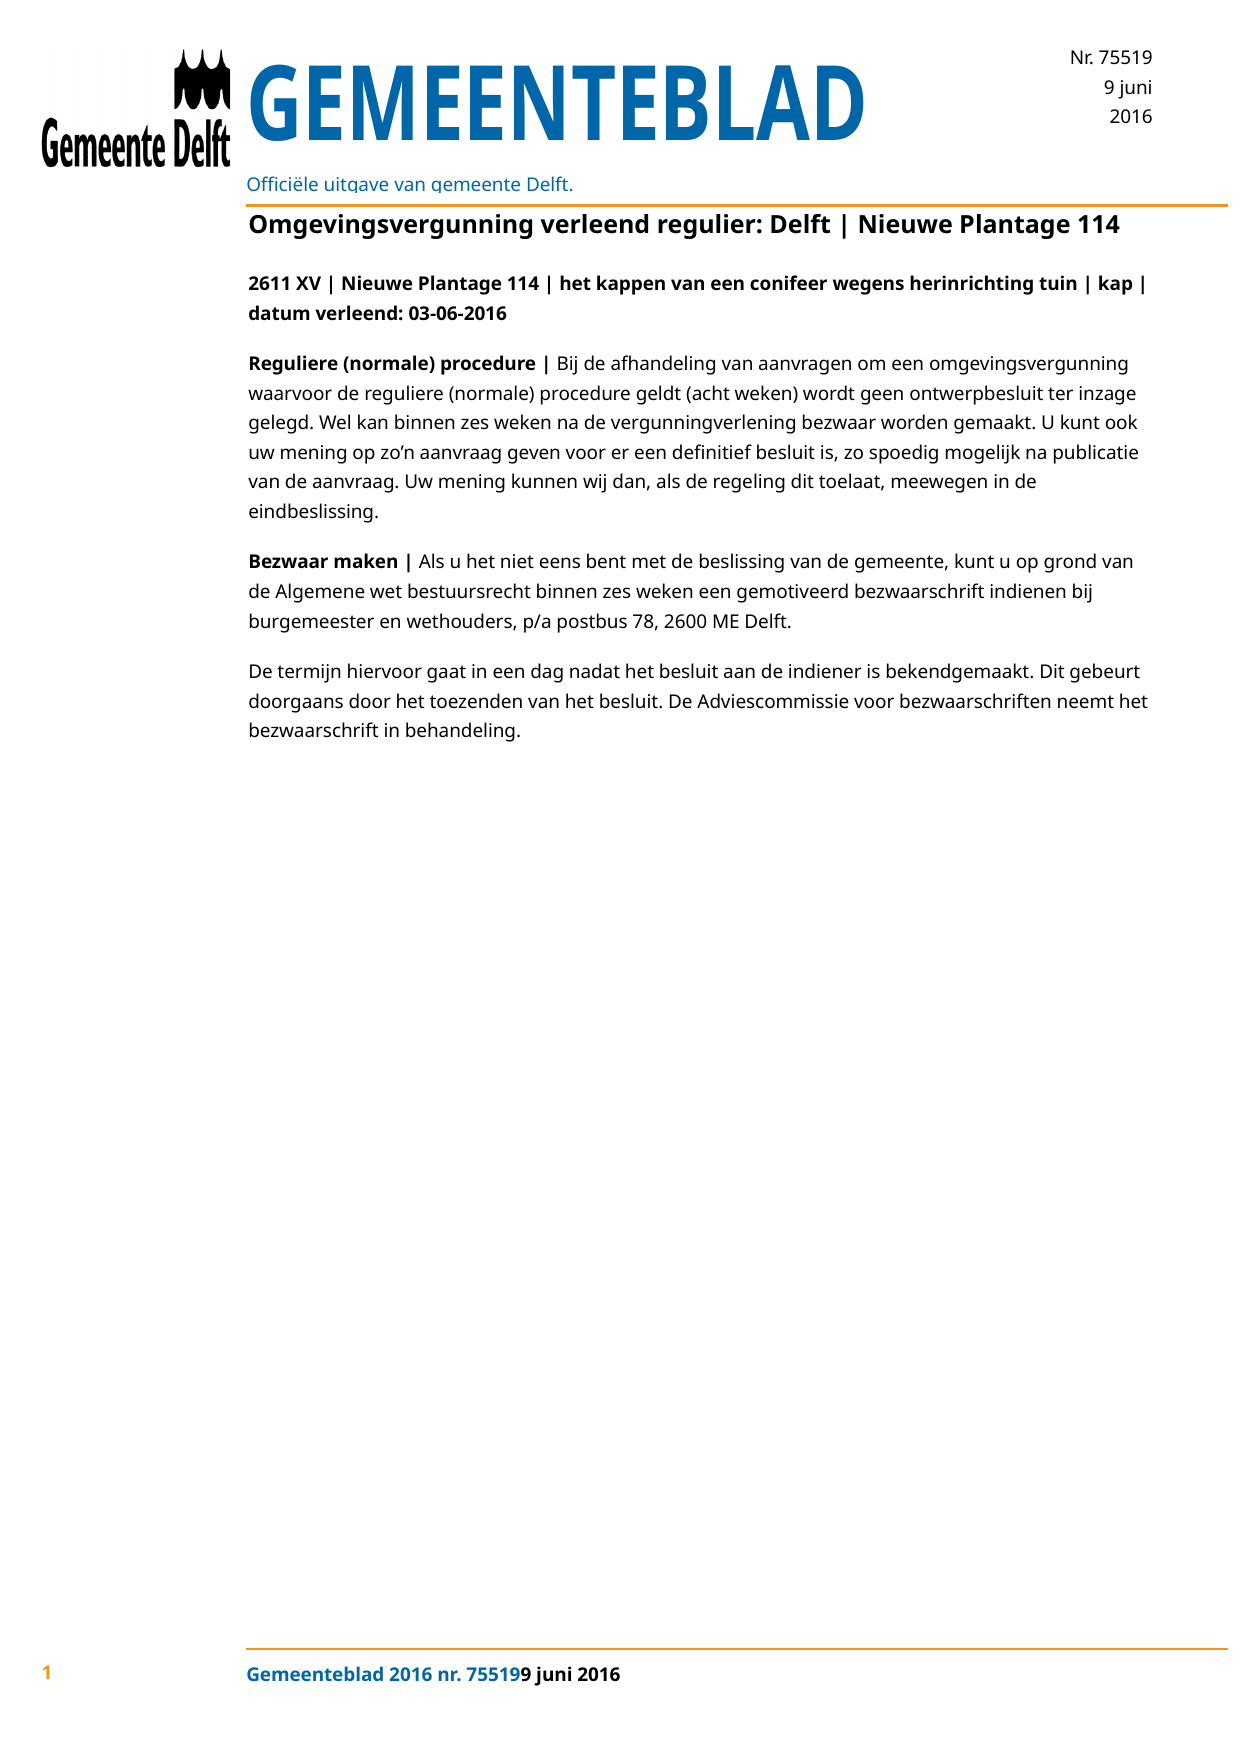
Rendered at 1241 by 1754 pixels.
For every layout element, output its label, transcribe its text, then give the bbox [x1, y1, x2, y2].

text Reguliere (normale) procedure | Bij de afhandeling van aanvragen om een omgevingsvergunning waarvoor de reguliere (normale) procedure geldt (acht weken) wordt geen ontwerpbesluit ter inzage gelegd. Wel kan binnen zes weken na de vergunningverlening bezwaar worden gemaakt. U kunt ook uw mening op zo’n aanvraag geven voor er een definitief besluit is, zo spoedig mogelijk na publicatie van de aanvraag. Uw mening kunnen wij dan, als de regeling dit toelaat, meewegen in de eindbeslissing. [248, 350, 1152, 524]
text Bezwaar maken | Als u het niet eens bent met de beslissing van de gemeente, kunt u op grond van de Algemene wet bestuursrecht binnen zes weken een gemotiveerd bezwaarschrift indienen bij burgemeester en wethouders, p/a postbus 78, 2600 ME Delft. [248, 549, 1152, 633]
text De termijn hiervoor gaat in een dag nadat het besluit aan de indiener is bekendgemaakt. Dit gebeurt doorgaans door het toezenden van het besluit. De Adviescommissie voor bezwaarschriften neemt het bezwaarschrift in behandeling. [248, 658, 1152, 743]
text Omgevingsvergunning verleend regulier: Delft | Nieuwe Plantage 114 [248, 207, 1152, 241]
picture [41, 47, 231, 172]
text 2611 XV | Nieuwe Plantage 114 | het kappen van een conifeer wegens herinrichting tuin | kap | datum verleend: 03-06-2016 [248, 270, 1152, 326]
